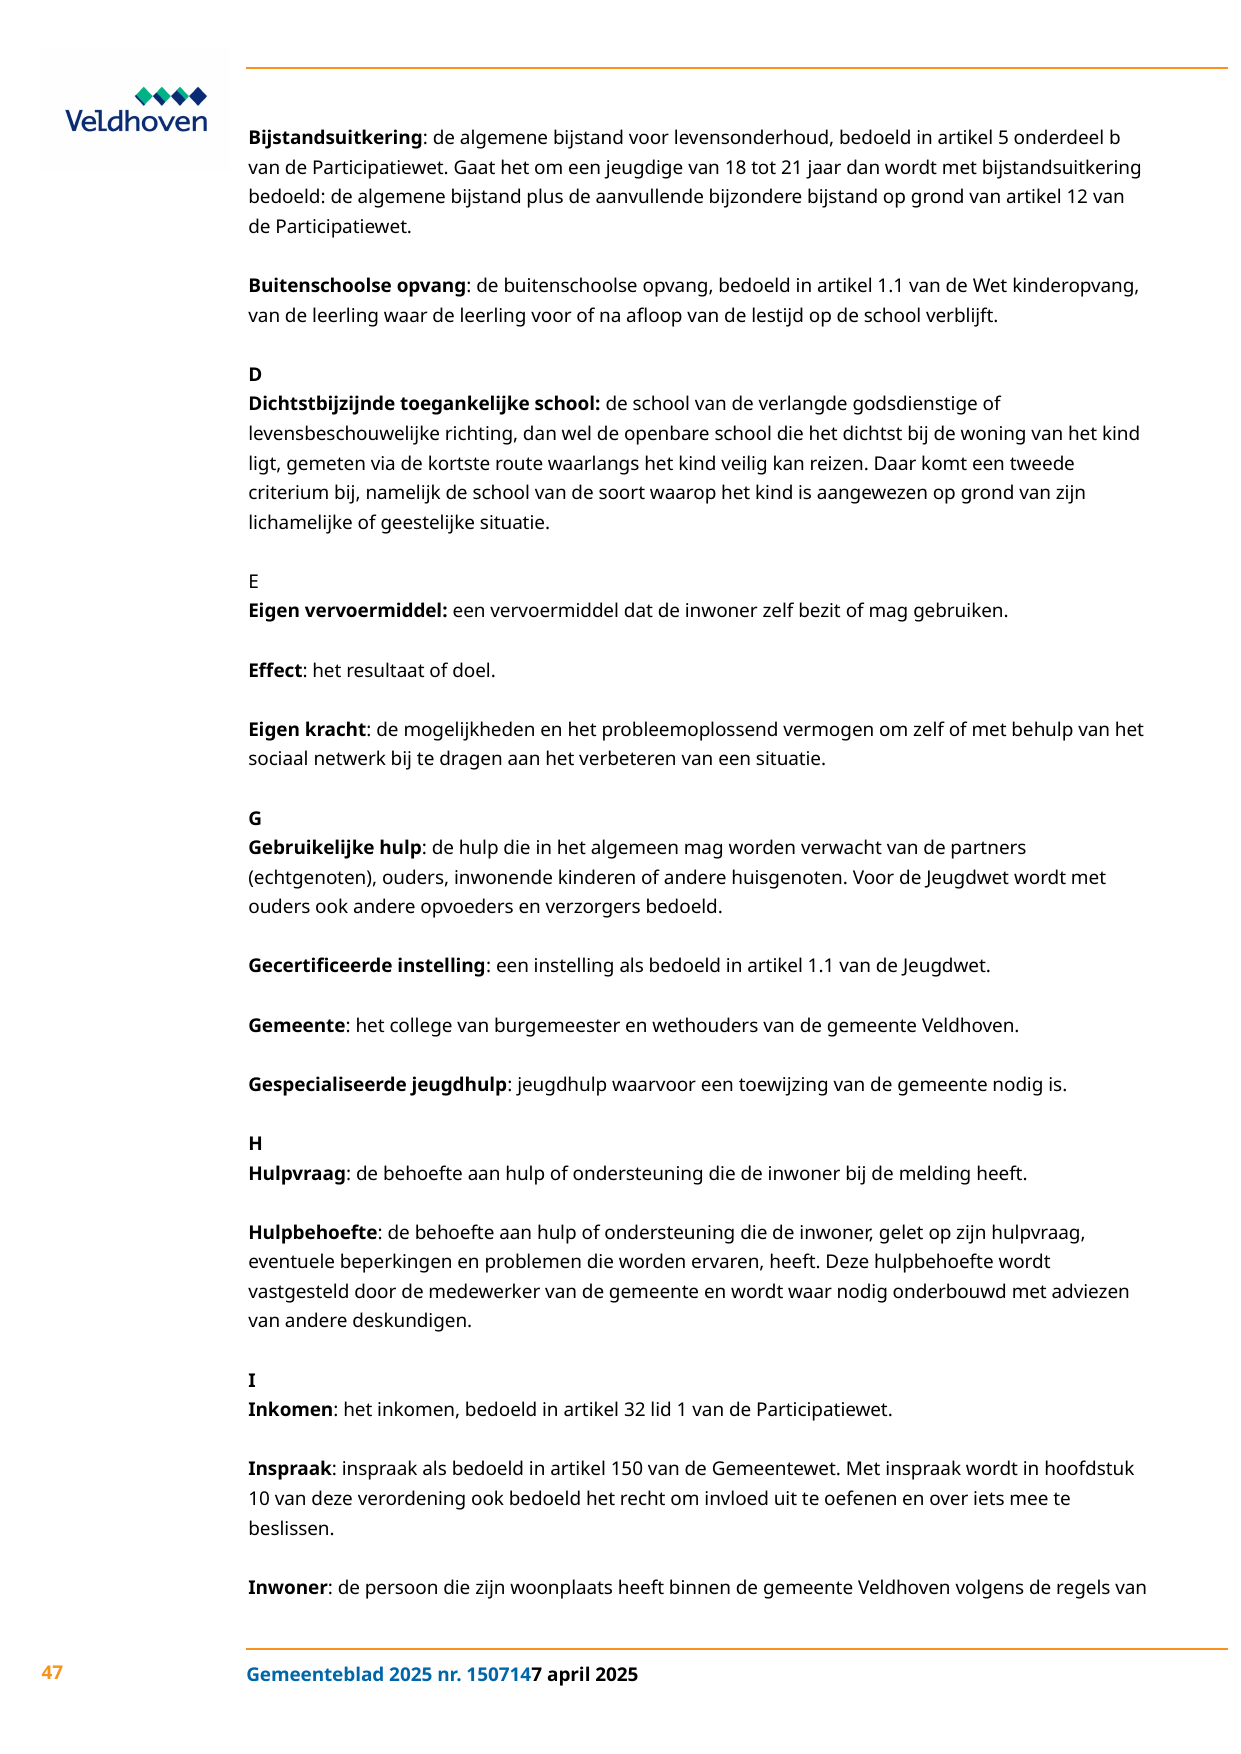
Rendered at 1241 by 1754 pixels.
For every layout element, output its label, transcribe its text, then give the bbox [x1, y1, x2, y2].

text D [248, 361, 1152, 387]
picture [41, 47, 231, 172]
text Gespecialiseerde jeugdhulp: jeugdhulp waarvoor een toewijzing van de gemeente nodig is. [248, 1071, 1152, 1097]
text Bijstandsuitkering: de algemene bijstand voor levensonderhoud, bedoeld in artikel 5 onderdeel b van de Participatiewet. Gaat het om een jeugdige van 18 tot 21 jaar dan wordt met bijstandsuitkering bedoeld: de algemene bijstand plus de aanvullende bijzondere bijstand op grond van artikel 12 van de Participatiewet. [248, 124, 1152, 239]
text I [248, 1367, 1152, 1393]
text Gebruikelijke hulp: de hulp die in het algemeen mag worden verwacht van de partners (echtgenoten), ouders, inwonende kinderen of andere huisgenoten. Voor de Jeugdwet wordt met ouders ook andere opvoeders en verzorgers bedoeld. [248, 834, 1152, 919]
text E [248, 568, 1152, 594]
text Inwoner: de persoon die zijn woonplaats heeft binnen de gemeente Veldhoven volgens de regels van [248, 1574, 1152, 1600]
text Hulpbehoefte: de behoefte aan hulp of ondersteuning die de inwoner, gelet op zijn hulpvraag, eventuele beperkingen en problemen die worden ervaren, heeft. Deze hulpbehoefte wordt vastgesteld door de medewerker van de gemeente en wordt waar nodig onderbouwd met adviezen van andere deskundigen. [248, 1219, 1152, 1333]
text Inspraak: inspraak als bedoeld in artikel 150 van de Gemeentewet. Met inspraak wordt in hoofdstuk 10 van deze verordening ook bedoeld het recht om invloed uit te oefenen en over iets mee te beslissen. [248, 1456, 1152, 1541]
text G [248, 805, 1152, 831]
text Gemeente: het college van burgemeester en wethouders van de gemeente Veldhoven. [248, 1012, 1152, 1038]
text Inkomen: het inkomen, bedoeld in artikel 32 lid 1 van de Participatiewet. [248, 1396, 1152, 1422]
text Eigen kracht: de mogelijkheden en het probleemoplossend vermogen om zelf of met behulp van het sociaal netwerk bij te dragen aan het verbeteren van een situatie. [248, 716, 1152, 771]
text Buitenschoolse opvang: de buitenschoolse opvang, bedoeld in artikel 1.1 van de Wet kinderopvang, van de leerling waar de leerling voor of na afloop van de lestijd op de school verblijft. [248, 272, 1152, 328]
text H [248, 1130, 1152, 1156]
text Eigen vervoermiddel: een vervoermiddel dat de inwoner zelf bezit of mag gebruiken. [248, 598, 1152, 623]
text Hulpvraag: de behoefte aan hulp of ondersteuning die de inwoner bij de melding heeft. [248, 1160, 1152, 1186]
text Gecertificeerde instelling: een instelling als bedoeld in artikel 1.1 van de Jeugdwet. [248, 953, 1152, 978]
text Effect: het resultaat of doel. [248, 657, 1152, 683]
text Dichtstbijzijnde toegankelijke school: de school van de verlangde godsdienstige of levensbeschouwelijke richting, dan wel de openbare school die het dichtst bij de woning van het kind ligt, gemeten via de kortste route waarlangs het kind veilig kan reizen. Daar komt een tweede criterium bij, namelijk de school van de soort waarop het kind is aangewezen op grond van zijn lichamelijke of geestelijke situatie. [248, 391, 1152, 535]
